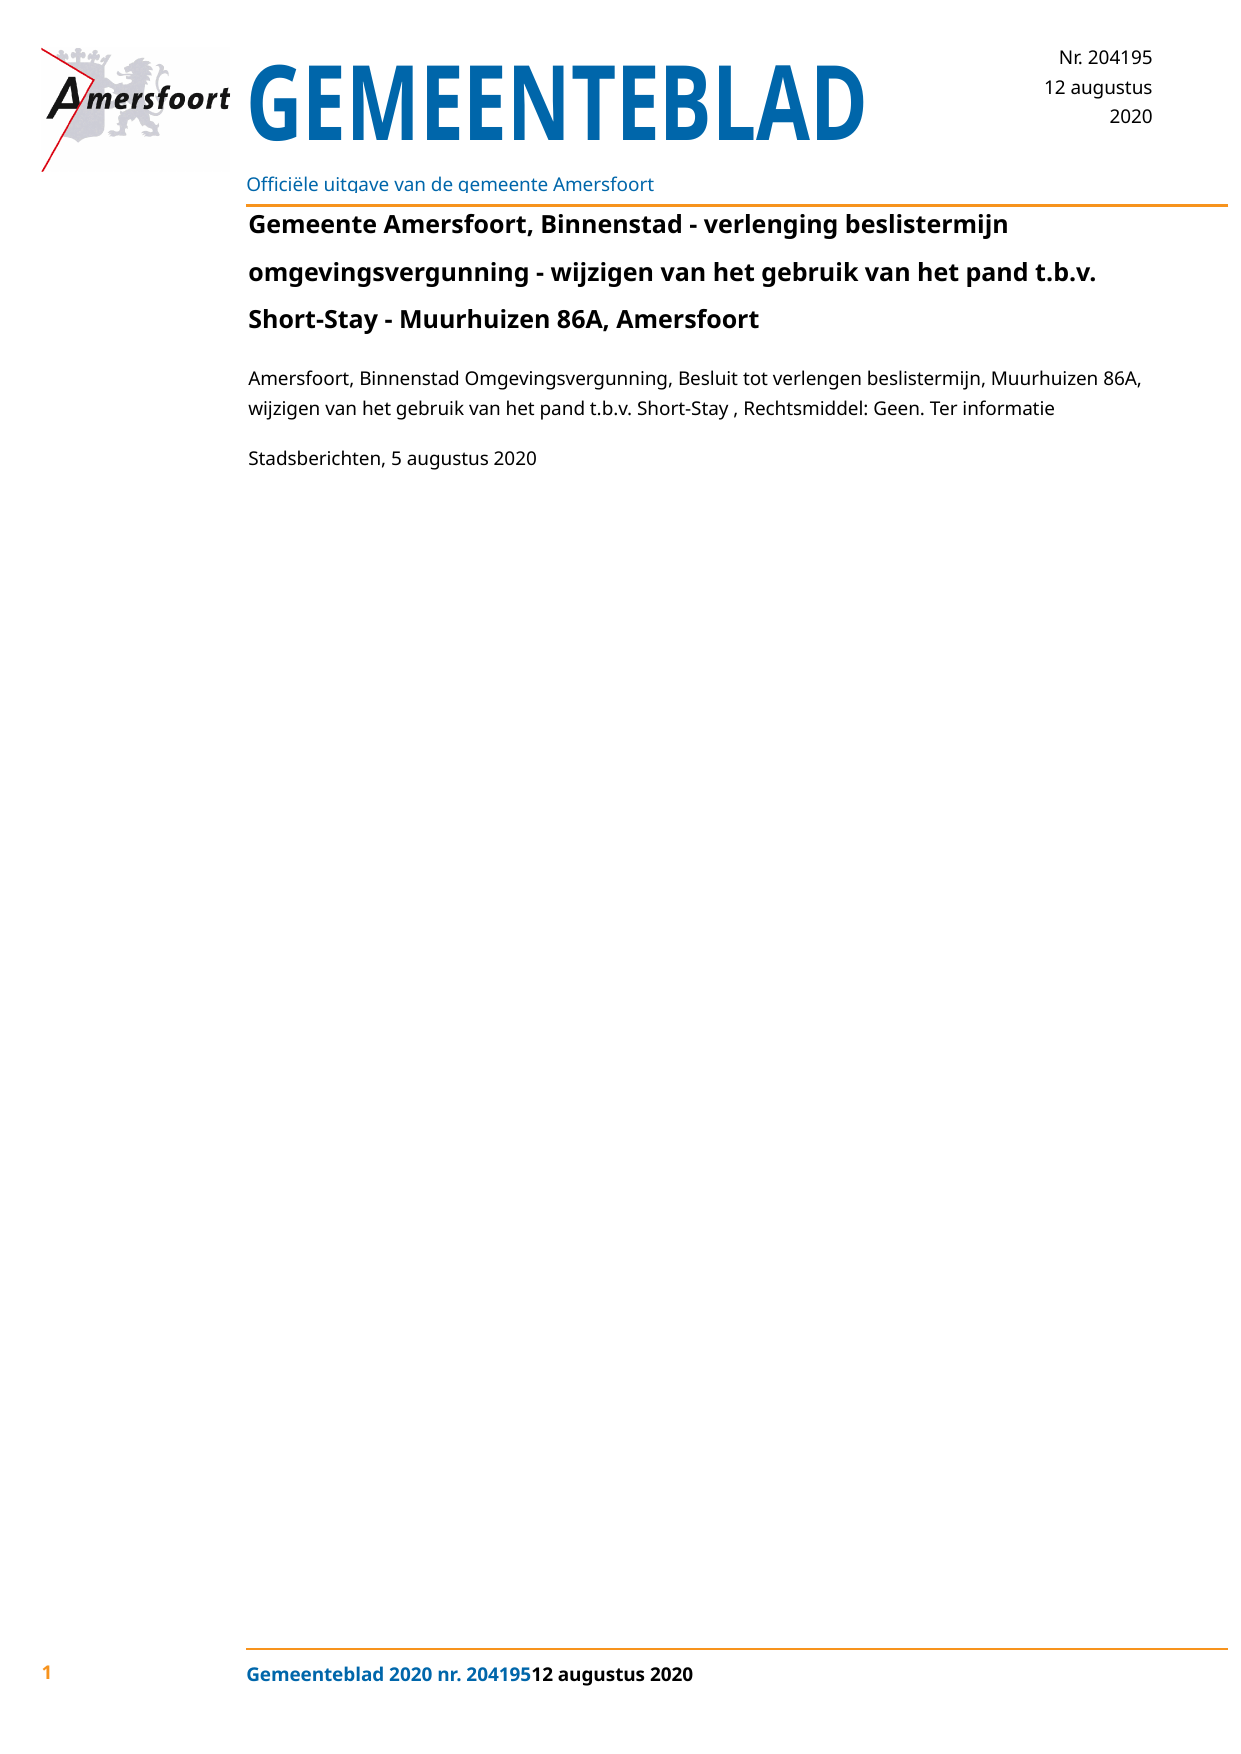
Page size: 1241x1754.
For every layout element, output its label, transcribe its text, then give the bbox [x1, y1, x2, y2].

text Amersfoort, Binnenstad Omgevingsvergunning, Besluit tot verlengen beslistermijn, Muurhuizen 86A, wijzigen van het gebruik van het pand t.b.v. Short-Stay , Rechtsmiddel: Geen. Ter informatie [248, 366, 1152, 421]
text Gemeente Amersfoort, Binnenstad - verlenging beslistermijn omgevingsvergunning - wijzigen van het gebruik van het pand t.b.v. Short-Stay - Muurhuizen 86A, Amersfoort [248, 207, 1152, 336]
text Stadsberichten, 5 augustus 2020 [248, 446, 1152, 471]
picture [41, 47, 231, 172]
